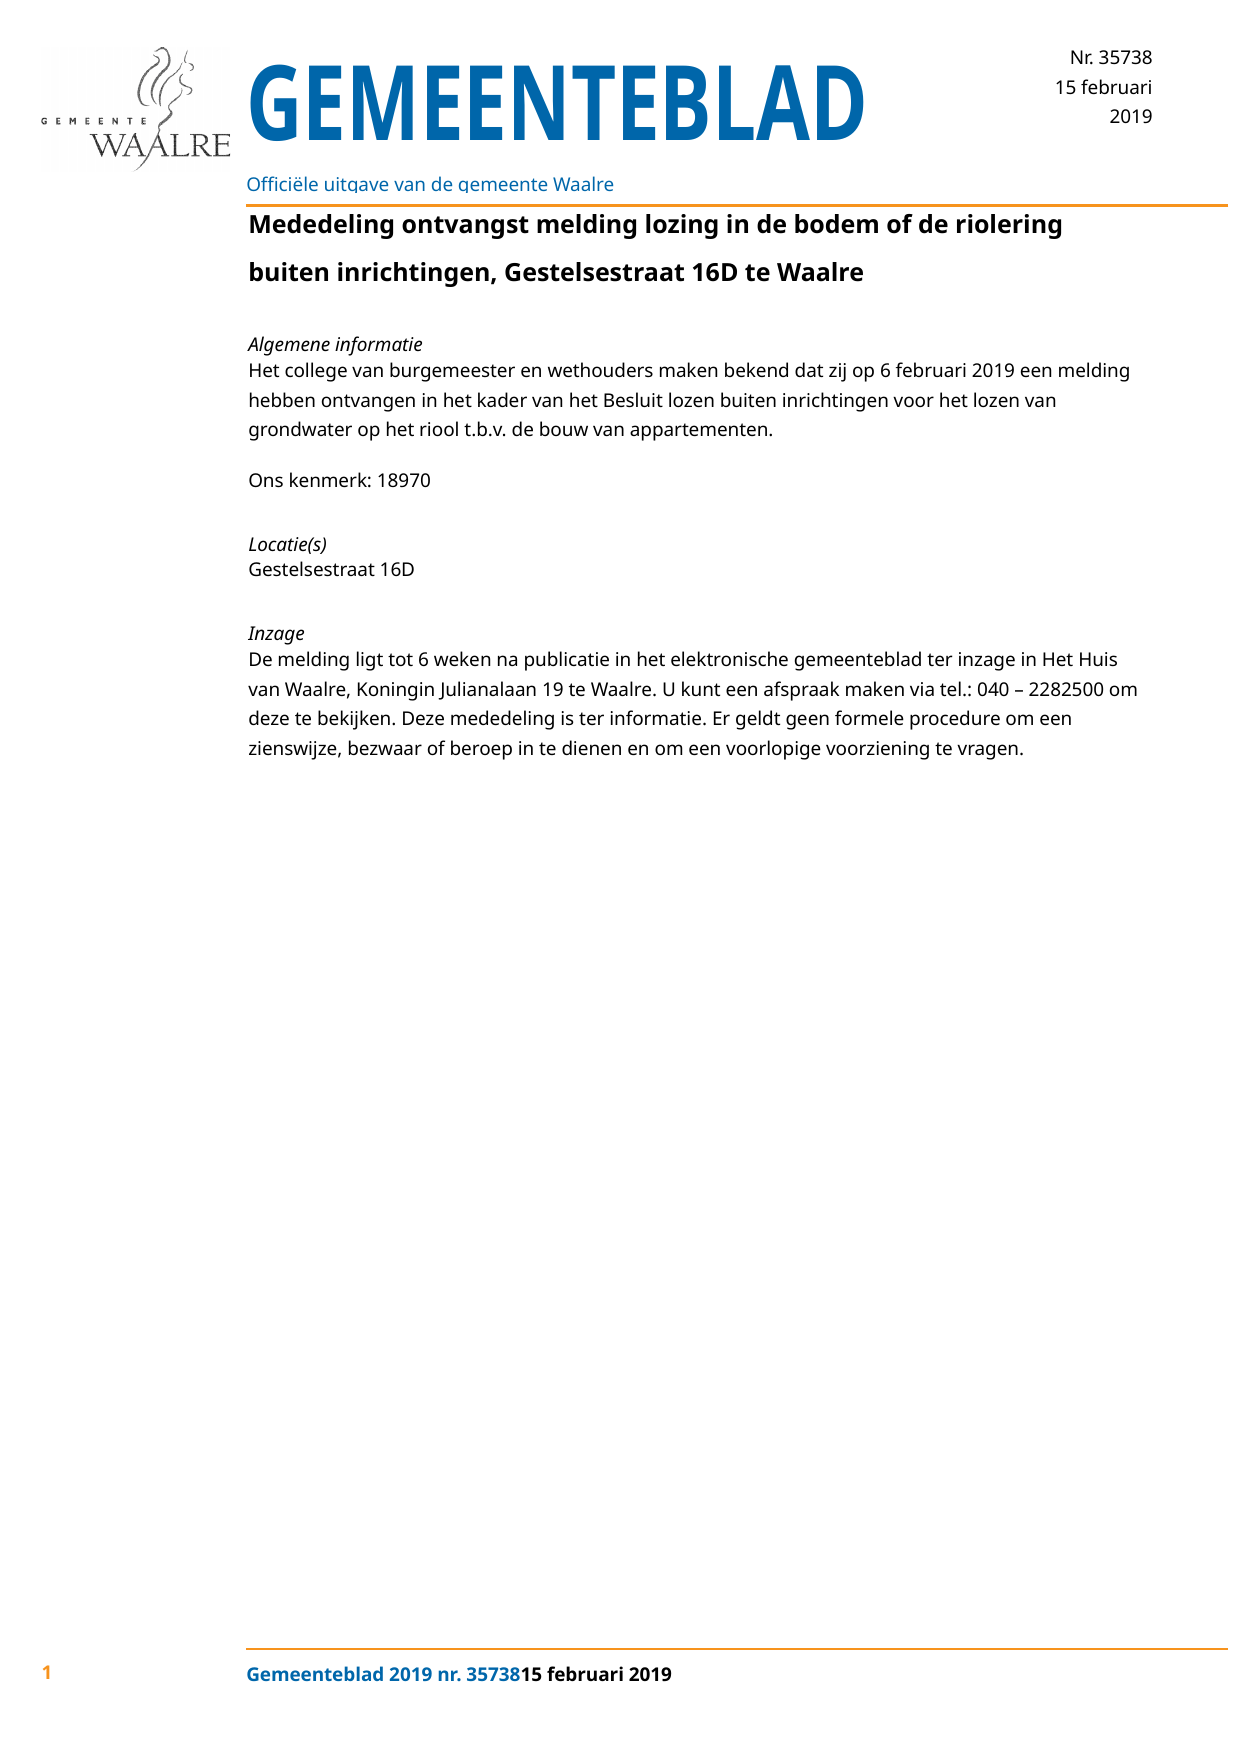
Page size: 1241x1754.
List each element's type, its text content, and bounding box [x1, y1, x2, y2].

text Inzage [248, 620, 1152, 646]
text Algemene informatie [248, 331, 1152, 357]
text De melding ligt tot 6 weken na publicatie in het elektronische gemeenteblad ter inzage in Het Huis van Waalre, Koningin Julianalaan 19 te Waalre. U kunt een afspraak maken via tel.: 040 – 2282500 om deze te bekijken. Deze mededeling is ter informatie. Er geldt geen formele procedure om een zienswijze, bezwaar of beroep in te dienen en om een voorlopige voorziening te vragen. [248, 646, 1152, 761]
text Het college van burgemeester en wethouders maken bekend dat zij op 6 februari 2019 een melding hebben ontvangen in het kader van het Besluit lozen buiten inrichtingen voor het lozen van grondwater op het riool t.b.v. de bouw van appartementen. [248, 357, 1152, 442]
text Mededeling ontvangst melding lozing in de bodem of de riolering buiten inrichtingen, Gestelsestraat 16D te Waalre [248, 207, 1152, 288]
text Ons kenmerk: 18970 [248, 467, 1152, 492]
text Gestelsestraat 16D [248, 556, 1152, 582]
text Locatie(s) [248, 531, 1152, 556]
picture [41, 47, 231, 172]
